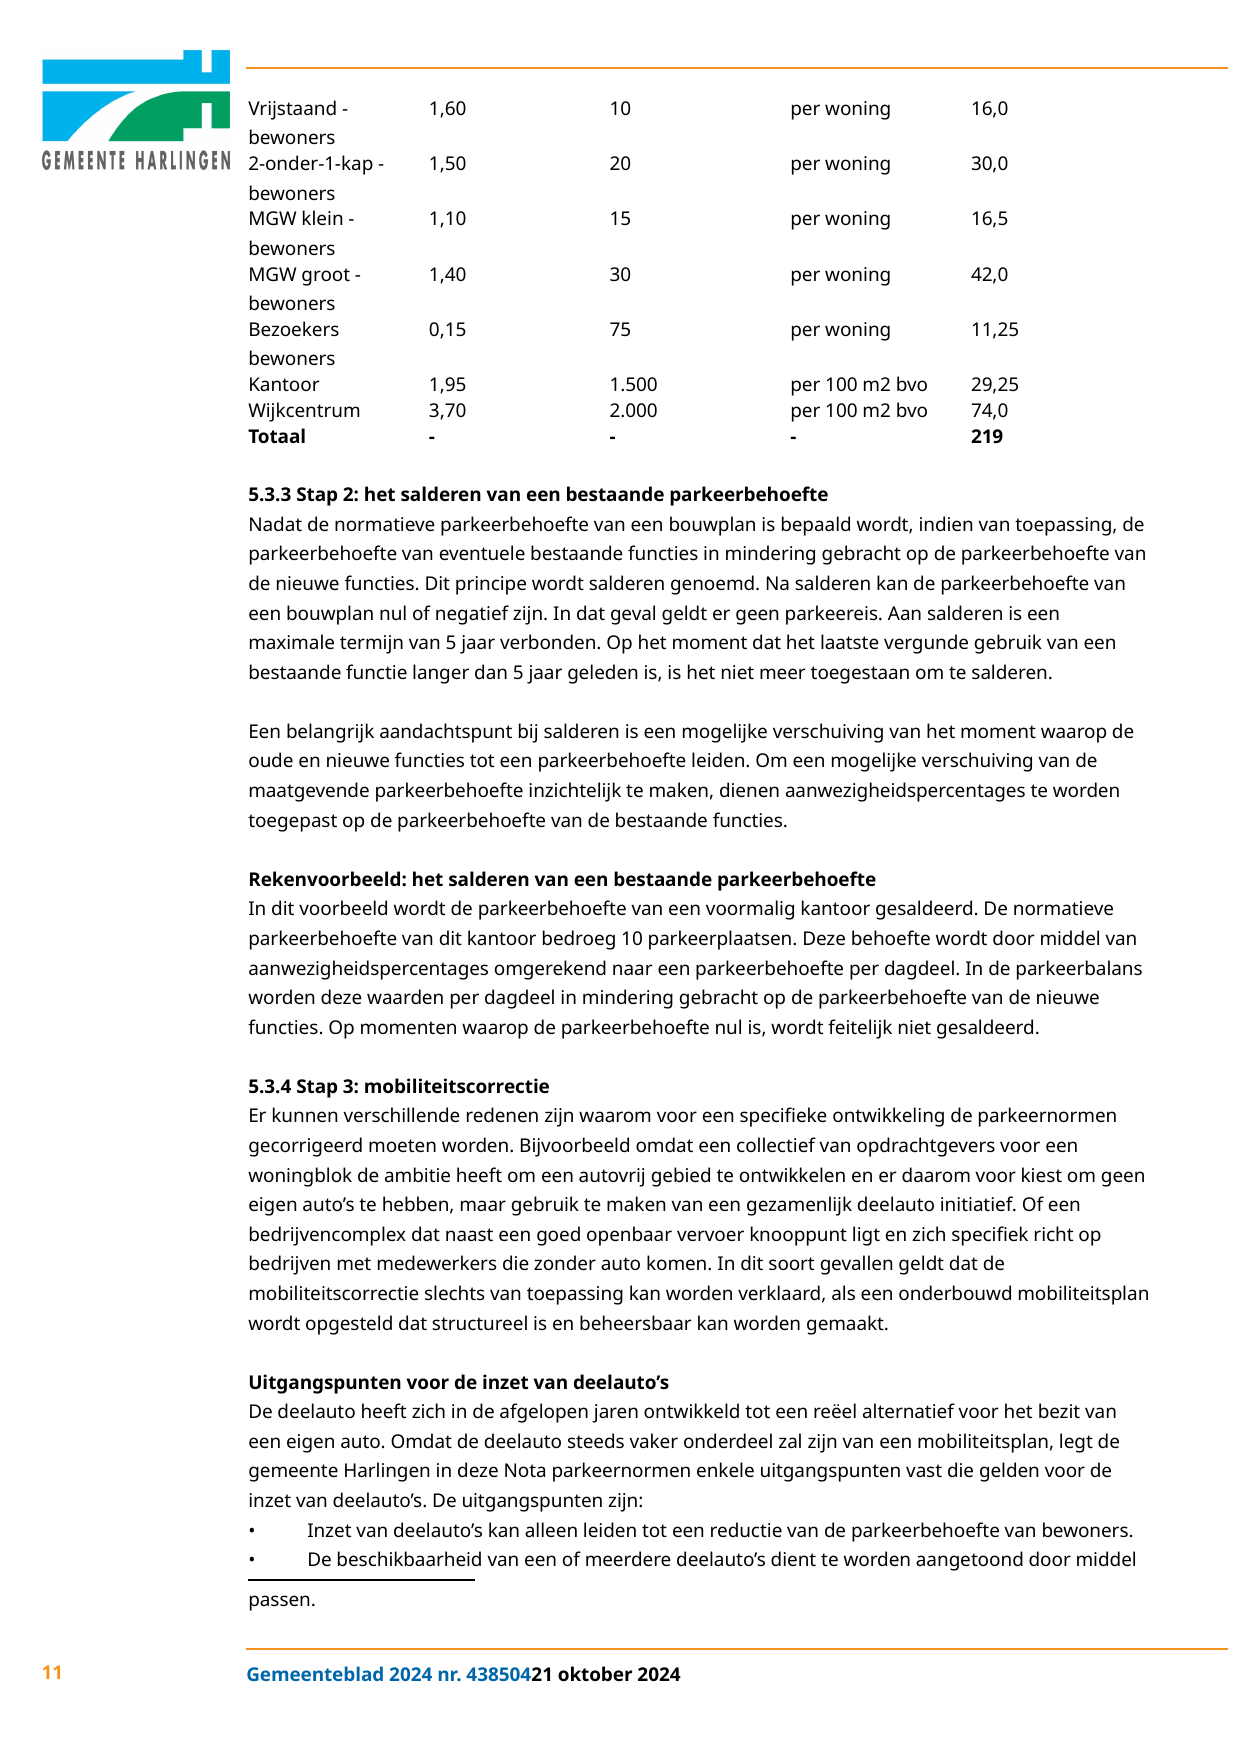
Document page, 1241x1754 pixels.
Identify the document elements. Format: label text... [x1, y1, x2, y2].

table_cell per 100 m2 bvo [790, 371, 971, 397]
text Een belangrijk aandachtspunt bij salderen is een mogelijke verschuiving van het moment waarop de oude en nieuwe functies tot een parkeerbehoefte leiden. Om een mogelijke verschuiving van de maatgevende parkeerbehoefte inzichtelijk te maken, dienen aanwezigheidspercentages te worden toegepast op de parkeerbehoefte van de bestaande functies. [248, 718, 1152, 832]
table_cell MGW groot - bewoners [248, 261, 429, 316]
table_cell 1,40 [429, 261, 609, 316]
table_cell 16,0 [971, 95, 1152, 150]
list De beschikbaarheid van een of meerdere deelauto’s dient te worden aangetoond door middel [248, 1546, 1152, 1572]
table_cell 0,15 [429, 316, 609, 371]
table_cell 1.500 [609, 371, 790, 397]
text 5.3.4 Stap 3: mobiliteitscorrectie [248, 1073, 1152, 1099]
table_cell 11,25 [971, 316, 1152, 371]
table_cell 15 [609, 205, 790, 261]
table_cell 42,0 [971, 261, 1152, 316]
table_cell per woning [790, 261, 971, 316]
table_cell 30 [609, 261, 790, 316]
table_cell per 100 m2 bvo [790, 397, 971, 423]
text In dit voorbeeld wordt de parkeerbehoefte van een voormalig kantoor gesaldeerd. De normatieve parkeerbehoefte van dit kantoor bedroeg 10 parkeerplaatsen. Deze behoefte wordt door middel van aanwezigheidspercentages omgerekend naar een parkeerbehoefte per dagdeel. In de parkeerbalans worden deze waarden per dagdeel in mindering gebracht op de parkeerbehoefte van de nieuwe functies. Op momenten waarop de parkeerbehoefte nul is, wordt feitelijk niet gesaldeerd. [248, 896, 1152, 1039]
table_cell Totaal [248, 423, 429, 448]
text Nadat de normatieve parkeerbehoefte van een bouwplan is bepaald wordt, indien van toepassing, de parkeerbehoefte van eventuele bestaande functies in mindering gebracht op de parkeerbehoefte van de nieuwe functies. Dit principe wordt salderen genoemd. Na salderen kan de parkeerbehoefte van een bouwplan nul of negatief zijn. In dat geval geldt er geen parkeereis. Aan salderen is een maximale termijn van 5 jaar verbonden. Op het moment dat het laatste vergunde gebruik van een bestaande functie langer dan 5 jaar geleden is, is het niet meer toegestaan om te salderen. [248, 511, 1152, 684]
table_cell 1,60 [429, 95, 609, 150]
table_cell Kantoor [248, 371, 429, 397]
table_cell - [790, 423, 971, 448]
table_cell per woning [790, 205, 971, 261]
table_cell MGW klein - bewoners [248, 205, 429, 261]
table_cell 74,0 [971, 397, 1152, 423]
table_cell 29,25 [971, 371, 1152, 397]
table_cell 16,5 [971, 205, 1152, 261]
table_cell 3,70 [429, 397, 609, 423]
table_cell Vrijstaand - bewoners [248, 95, 429, 150]
table_cell - [429, 423, 609, 448]
picture [41, 47, 231, 172]
table_cell 20 [609, 150, 790, 205]
table_cell Bezoekers bewoners [248, 316, 429, 371]
table_cell 219 [971, 423, 1152, 448]
text De deelauto heeft zich in de afgelopen jaren ontwikkeld tot een reëel alternatief voor het bezit van een eigen auto. Omdat de deelauto steeds vaker onderdeel zal zijn van een mobiliteitsplan, legt de gemeente Harlingen in deze Nota parkeernormen enkele uitgangspunten vast die gelden voor de inzet van deelauto’s. De uitgangspunten zijn: [248, 1398, 1152, 1513]
table_cell - [609, 423, 790, 448]
text Uitgangspunten voor de inzet van deelauto’s [248, 1369, 1152, 1394]
table_cell 30,0 [971, 150, 1152, 205]
list Inzet van deelauto’s kan alleen leiden tot een reductie van de parkeerbehoefte van bewoners. [248, 1517, 1152, 1542]
table_cell per woning [790, 150, 971, 205]
text 5.3.3 Stap 2: het salderen van een bestaande parkeerbehoefte [248, 481, 1152, 507]
table_cell 2-onder-1-kap - bewoners [248, 150, 429, 205]
table_cell per woning [790, 95, 971, 150]
table_cell 2.000 [609, 397, 790, 423]
table_cell 1,95 [429, 371, 609, 397]
table_cell per woning [790, 316, 971, 371]
table_cell Wijkcentrum [248, 397, 429, 423]
table_cell 10 [609, 95, 790, 150]
table_cell 1,10 [429, 205, 609, 261]
table_cell 75 [609, 316, 790, 371]
text Rekenvoorbeeld: het salderen van een bestaande parkeerbehoefte [248, 866, 1152, 892]
text Er kunnen verschillende redenen zijn waarom voor een specifieke ontwikkeling de parkeernormen gecorrigeerd moeten worden. Bijvoorbeeld omdat een collectief van opdrachtgevers voor een woningblok de ambitie heeft om een autovrij gebied te ontwikkelen en er daarom voor kiest om geen eigen auto’s te hebben, maar gebruik te maken van een gezamenlijk deelauto initiatief. Of een bedrijvencomplex dat naast een goed openbaar vervoer knooppunt ligt en zich specifiek richt op bedrijven met medewerkers die zonder auto komen. In dit soort gevallen geldt dat de mobiliteitscorrectie slechts van toepassing kan worden verklaard, als een onderbouwd mobiliteitsplan wordt opgesteld dat structureel is en beheersbaar kan worden gemaakt. [248, 1103, 1152, 1335]
table_cell 1,50 [429, 150, 609, 205]
